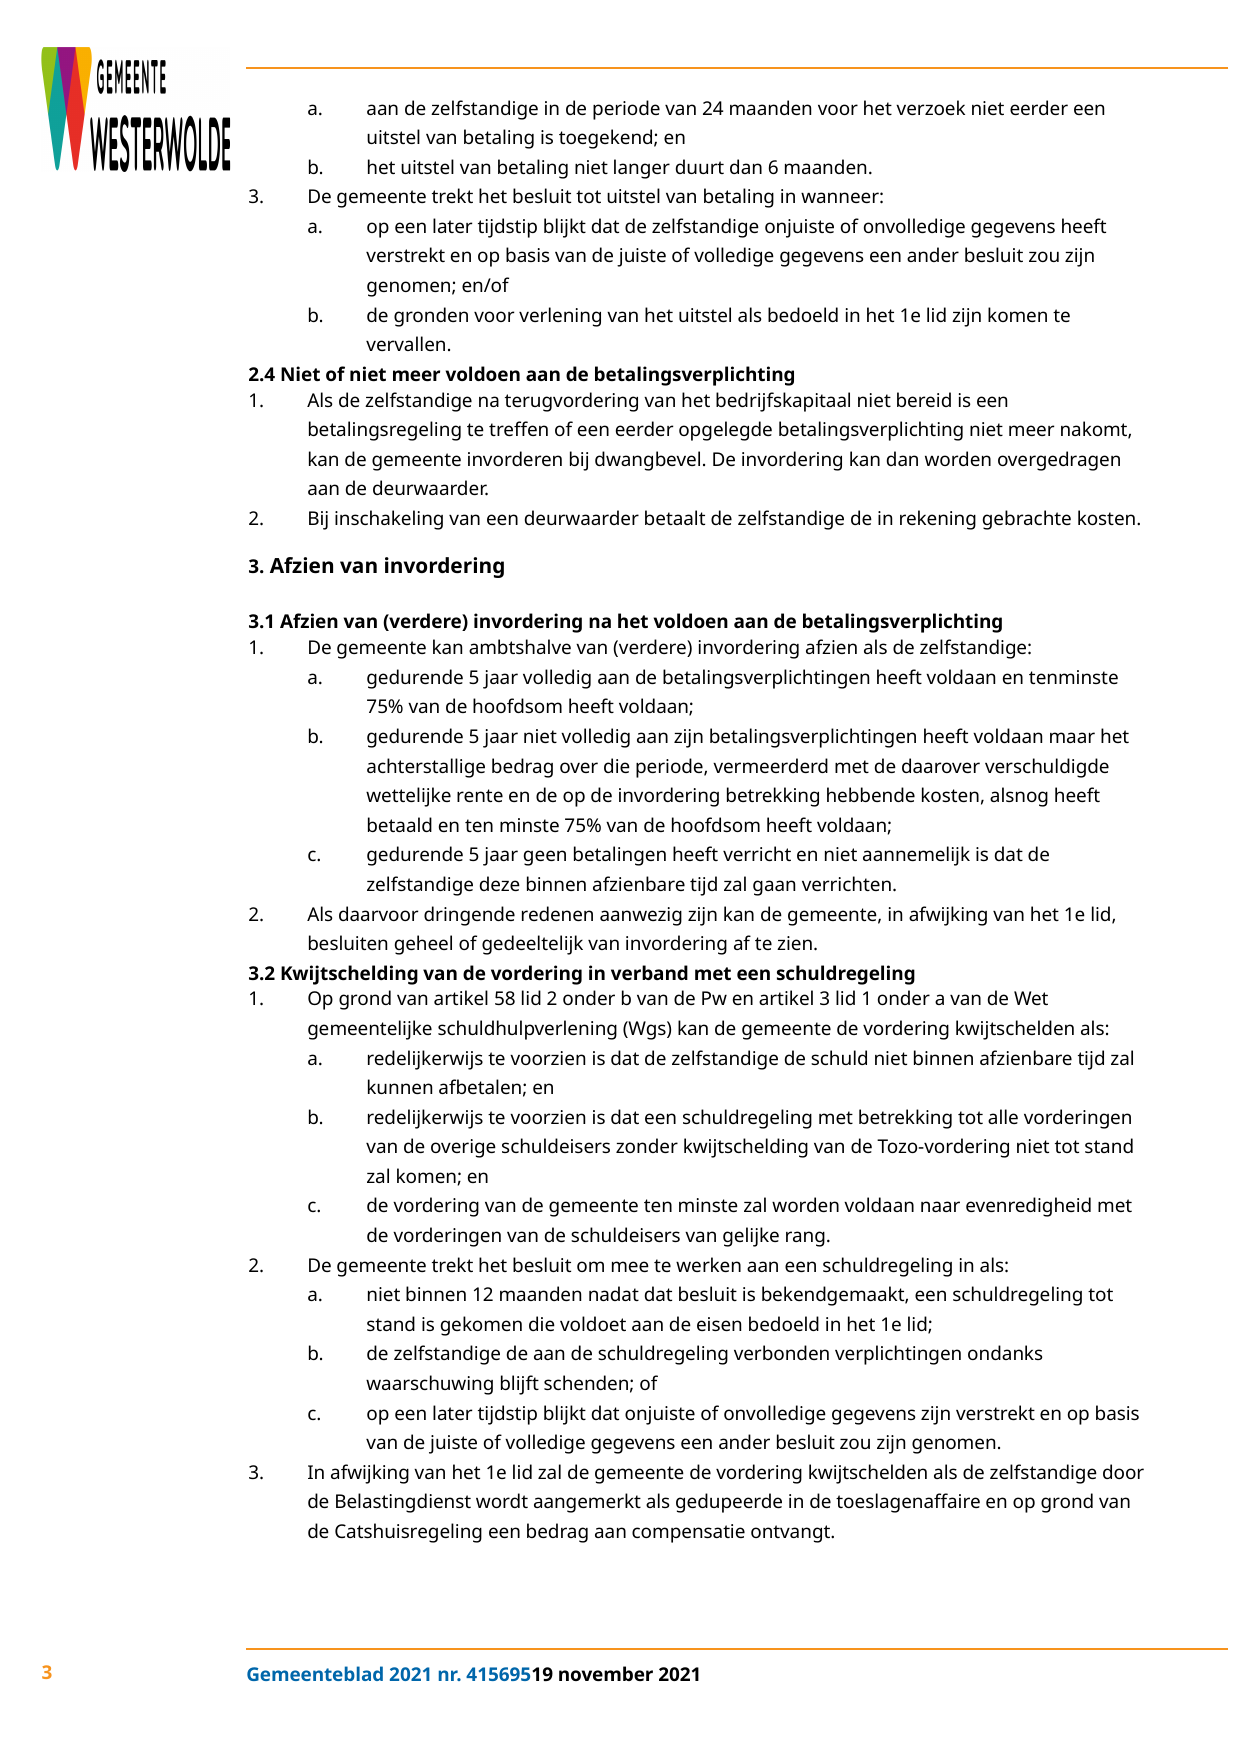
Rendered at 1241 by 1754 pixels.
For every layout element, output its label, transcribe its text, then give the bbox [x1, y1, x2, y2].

list De gemeente trekt het besluit om mee te werken aan een schuldregeling in als: [248, 1252, 1152, 1278]
list gedurende 5 jaar volledig aan de betalingsverplichtingen heeft voldaan en tenminste 75% van de hoofdsom heeft voldaan; [307, 664, 1152, 719]
list De gemeente kan ambtshalve van (verdere) invordering afzien als de zelfstandige: [248, 634, 1152, 660]
list de vordering van de gemeente ten minste zal worden voldaan naar evenredigheid met de vorderingen van de schuldeisers van gelijke rang. [307, 1193, 1152, 1248]
list redelijkerwijs te voorzien is dat een schuldregeling met betrekking tot alle vorderingen van de overige schuldeisers zonder kwijtschelding van de Tozo-vordering niet tot stand zal komen; en [307, 1104, 1152, 1189]
list gedurende 5 jaar geen betalingen heeft verricht en niet aannemelijk is dat de zelfstandige deze binnen afzienbare tijd zal gaan verrichten. [307, 842, 1152, 897]
list de zelfstandige de aan de schuldregeling verbonden verplichtingen ondanks waarschuwing blijft schenden; of [307, 1341, 1152, 1396]
list op een later tijdstip blijkt dat de zelfstandige onjuiste of onvolledige gegevens heeft verstrekt en op basis van de juiste of volledige gegevens een ander besluit zou zijn genomen; en/of [307, 213, 1152, 298]
list aan de zelfstandige in de periode van 24 maanden voor het verzoek niet eerder een uitstel van betaling is toegekend; en [307, 95, 1152, 150]
list de gronden voor verlening van het uitstel als bedoeld in het 1e lid zijn komen te vervallen. [307, 302, 1152, 357]
text 3.1 Afzien van (verdere) invordering na het voldoen aan de betalingsverplichting [248, 609, 1152, 634]
list In afwijking van het 1e lid zal de gemeente de vordering kwijtschelden als de zelfstandige door de Belastingdienst wordt aangemerkt als gedupeerde in de toeslagenaffaire en op grond van de Catshuisregeling een bedrag aan compensatie ontvangt. [248, 1459, 1152, 1544]
list op een later tijdstip blijkt dat onjuiste of onvolledige gegevens zijn verstrekt en op basis van de juiste of volledige gegevens een ander besluit zou zijn genomen. [307, 1400, 1152, 1455]
list gedurende 5 jaar niet volledig aan zijn betalingsverplichtingen heeft voldaan maar het achterstallige bedrag over die periode, vermeerderd met de daarover verschuldigde wettelijke rente en de op de invordering betrekking hebbende kosten, alsnog heeft betaald en ten minste 75% van de hoofdsom heeft voldaan; [307, 723, 1152, 838]
list De gemeente trekt het besluit tot uitstel van betaling in wanneer: [248, 183, 1152, 209]
list redelijkerwijs te voorzien is dat de zelfstandige de schuld niet binnen afzienbare tijd zal kunnen afbetalen; en [307, 1045, 1152, 1100]
list niet binnen 12 maanden nadat dat besluit is bekendgemaakt, een schuldregeling tot stand is gekomen die voldoet aan de eisen bedoeld in het 1e lid; [307, 1281, 1152, 1337]
list Als daarvoor dringende redenen aanwezig zijn kan de gemeente, in afwijking van het 1e lid, besluiten geheel of gedeeltelijk van invordering af te zien. [248, 901, 1152, 956]
list Op grond van artikel 58 lid 2 onder b van de Pw en artikel 3 lid 1 onder a van de Wet gemeentelijke schuldhulpverlening (Wgs) kan de gemeente de vordering kwijtschelden als: [248, 986, 1152, 1041]
text 3.2 Kwijtschelding van de vordering in verband met een schuldregeling [248, 960, 1152, 986]
list Bij inschakeling van een deurwaarder betaalt de zelfstandige de in rekening gebrachte kosten. [248, 505, 1152, 531]
list het uitstel van betaling niet langer duurt dan 6 maanden. [307, 154, 1152, 180]
picture [41, 47, 231, 172]
list Als de zelfstandige na terugvordering van het bedrijfskapitaal niet bereid is een betalingsregeling te treffen of een eerder opgelegde betalingsverplichting niet meer nakomt, kan de gemeente invorderen bij dwangbevel. De invordering kan dan worden overgedragen aan de deurwaarder. [248, 387, 1152, 501]
text 3. Afzien van invordering [248, 551, 1152, 579]
text 2.4 Niet of niet meer voldoen aan de betalingsverplichting [248, 361, 1152, 387]
